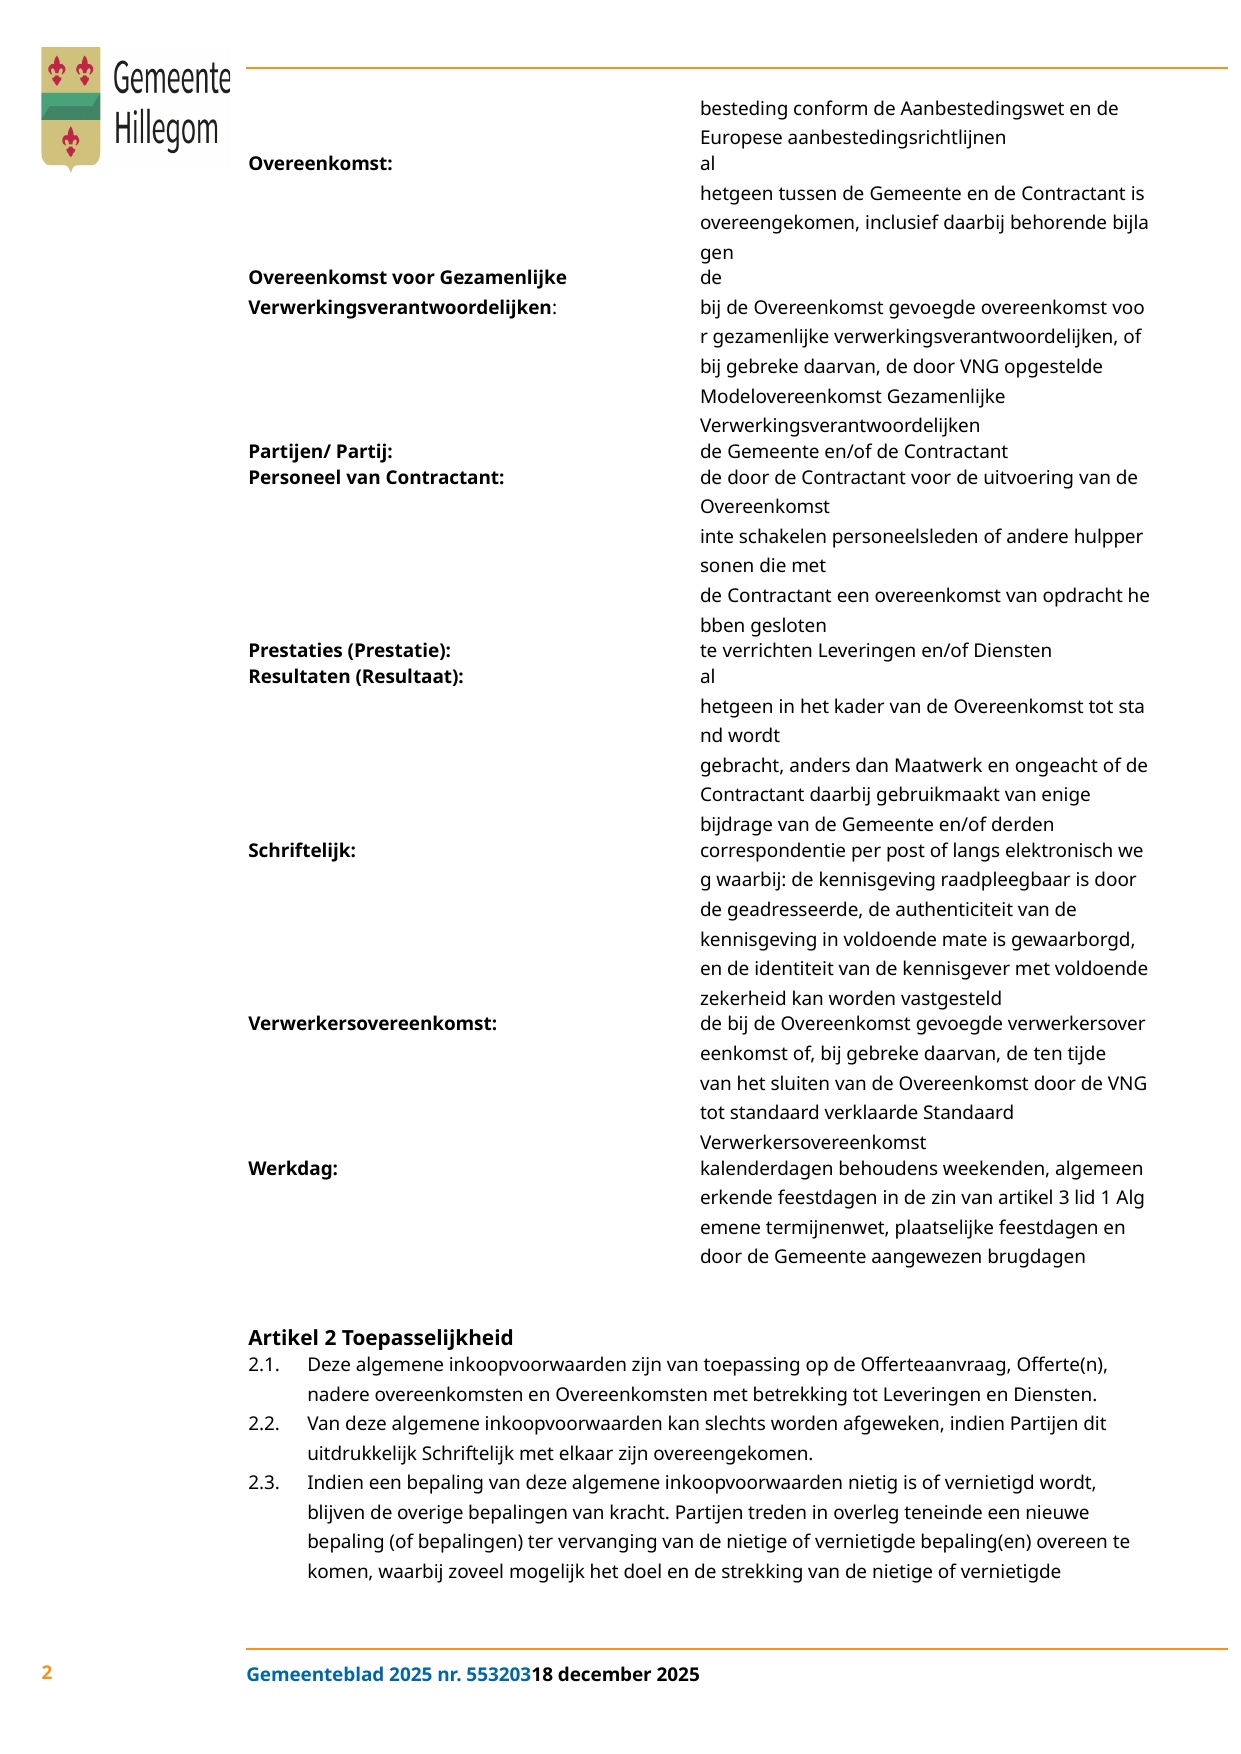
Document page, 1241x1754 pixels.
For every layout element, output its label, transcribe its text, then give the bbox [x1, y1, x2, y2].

table_cell Schriftelijk: [248, 837, 700, 1011]
table_cell Verwerkersovereenkomst: [248, 1011, 700, 1155]
table_cell [248, 95, 700, 150]
table_cell Prestaties (Prestatie): [248, 638, 700, 663]
table_cell de bij de Overeenkomst gevoegde overeenkomst voor gezamenlijke verwerkingsverantwoordelijken, of bij gebreke daarvan, de door VNG opgestelde Modelovereenkomst Gezamenlijke Verwerkingsverantwoordelijken [700, 265, 1152, 438]
table_cell Personeel van Contractant: [248, 464, 700, 638]
table_cell te verrichten Leveringen en/of Diensten [700, 638, 1152, 663]
table_cell correspondentie per post of langs elektronisch weg waarbij: de kennisgeving raadpleegbaar is door de geadresseerde, de authenticiteit van de kennisgeving in voldoende mate is gewaarborgd, en de identiteit van de kennisgever met voldoende zekerheid kan worden vastgesteld [700, 837, 1152, 1011]
table_cell de bij de Overeenkomst gevoegde verwerkersovereenkomst of, bij gebreke daarvan, de ten tijde van het sluiten van de Overeenkomst door de VNG tot standaard verklaarde Standaard Verwerkersovereenkomst [700, 1011, 1152, 1155]
table_cell besteding conform de Aanbestedingswet en de Europese aanbestedingsrichtlijnen [700, 95, 1152, 150]
table_cell al hetgeen tussen de Gemeente en de Contractant is overeengekomen, inclusief daarbij behorende bijlagen [700, 150, 1152, 264]
table_cell al hetgeen in het kader van de Overeenkomst tot stand wordt gebracht, anders dan Maatwerk en ongeacht of de Contractant daarbij gebruikmaakt van enige bijdrage van de Gemeente en/of derden [700, 663, 1152, 837]
table_cell Resultaten (Resultaat): [248, 663, 700, 837]
list Indien een bepaling van deze algemene inkoopvoorwaarden nietig is of vernietigd wordt, blijven de overige bepalingen van kracht. Partijen treden in overleg teneinde een nieuwe bepaling (of bepalingen) ter vervanging van de nietige of vernietigde bepaling(en) overeen te komen, waarbij zoveel mogelijk het doel en de strekking van de nietige of vernietigde [248, 1469, 1152, 1584]
list Van deze algemene inkoopvoorwaarden kan slechts worden afgeweken, indien Partijen dit uitdrukkelijk Schriftelijk met elkaar zijn overeengekomen. [248, 1410, 1152, 1466]
table_cell de door de Contractant voor de uitvoering van de Overeenkomst inte schakelen personeelsleden of andere hulppersonen die met de Contractant een overeenkomst van opdracht hebben gesloten [700, 464, 1152, 638]
table_cell Overeenkomst voor Gezamenlijke Verwerkingsverantwoordelijken: [248, 265, 700, 438]
picture [41, 47, 231, 172]
table_cell Overeenkomst: [248, 150, 700, 264]
table_cell kalenderdagen behoudens weekenden, algemeen erkende feestdagen in de zin van artikel 3 lid 1 Algemene termijnenwet, plaatselijke feestdagen en door de Gemeente aangewezen brugdagen [700, 1155, 1152, 1269]
text Artikel 2 Toepasselijkheid [248, 1323, 1152, 1351]
table_cell de Gemeente en/of de Contractant [700, 438, 1152, 464]
list Deze algemene inkoopvoorwaarden zijn van toepassing op de Offerteaanvraag, Offerte(n), nadere overeenkomsten en Overeenkomsten met betrekking tot Leveringen en Diensten. [248, 1351, 1152, 1407]
table_cell Werkdag: [248, 1155, 700, 1269]
table_cell Partijen/ Partij: [248, 438, 700, 464]
